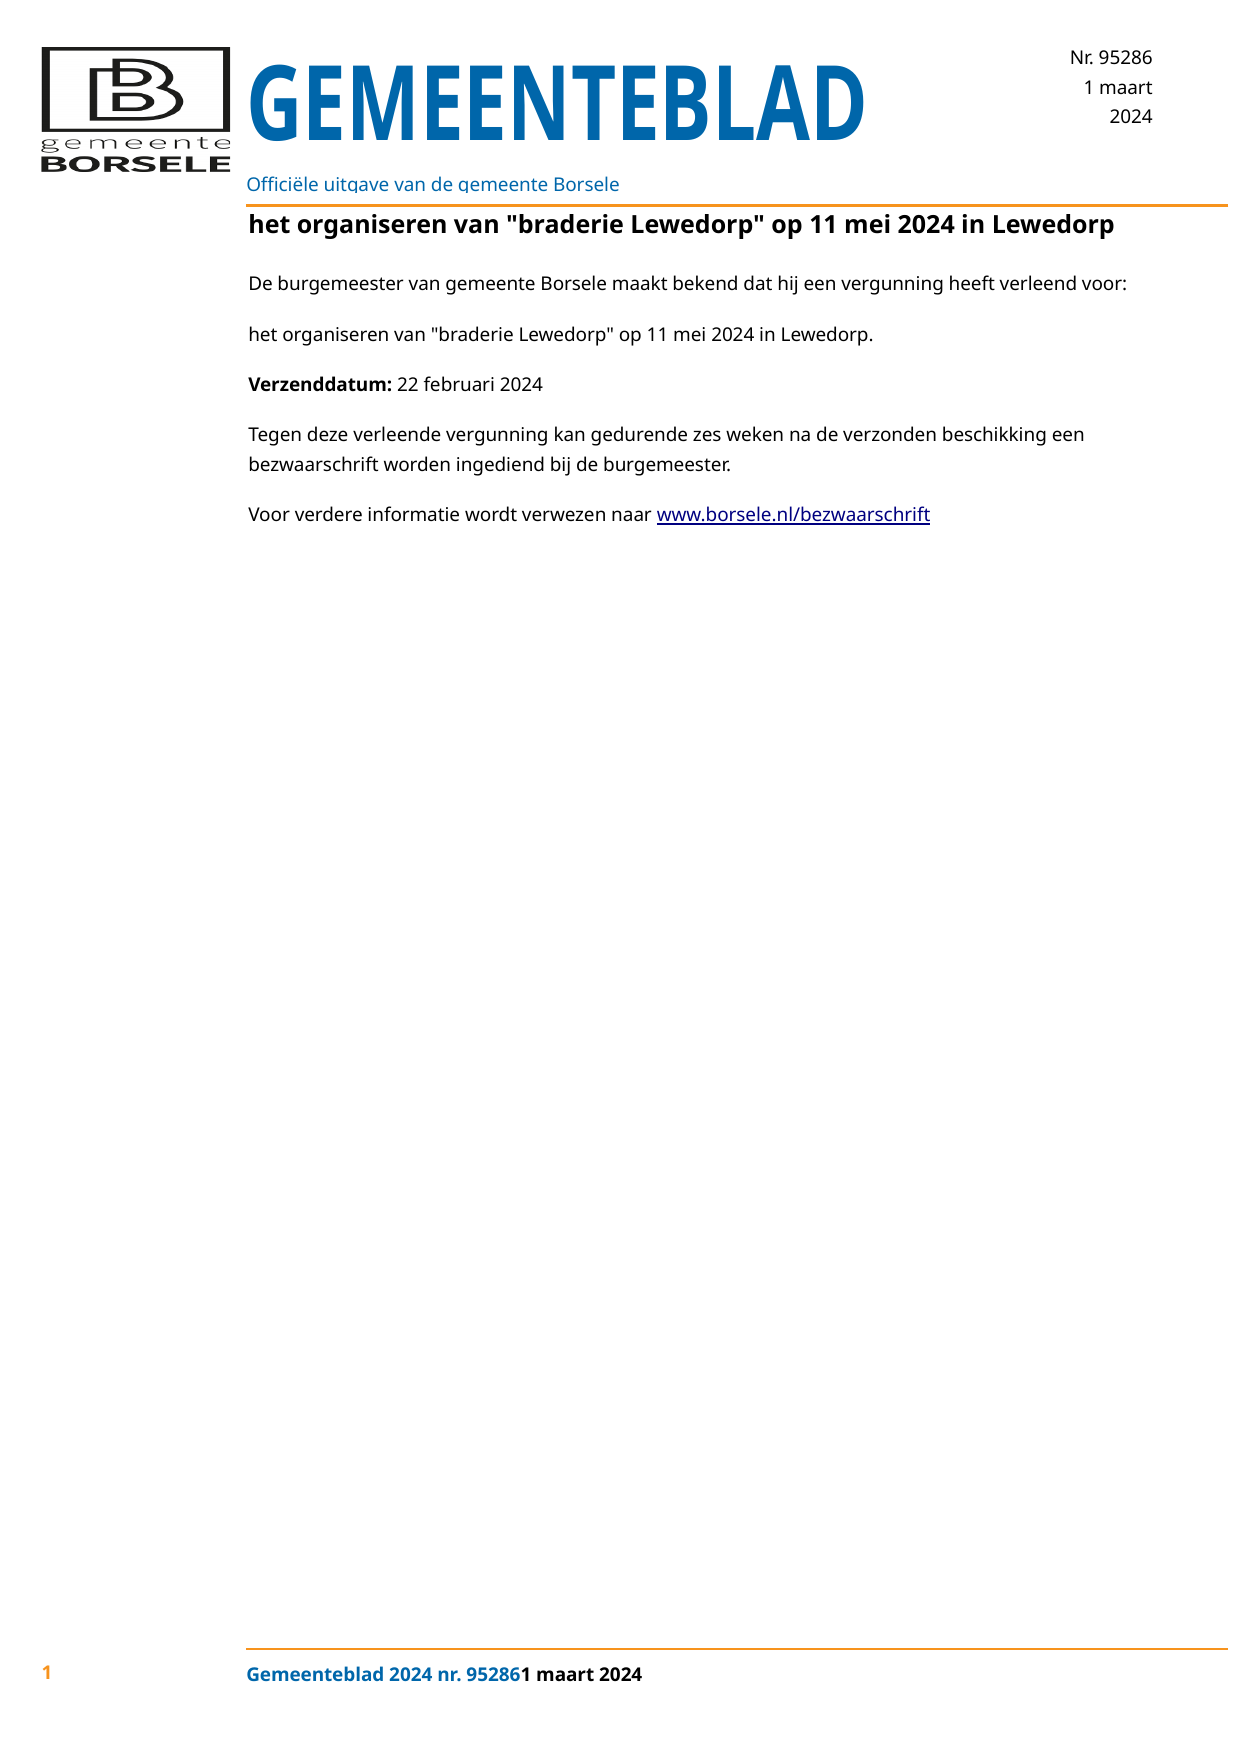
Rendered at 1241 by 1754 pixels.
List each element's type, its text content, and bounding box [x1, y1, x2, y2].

text De burgemeester van gemeente Borsele maakt bekend dat hij een vergunning heeft verleend voor: [248, 270, 1152, 296]
text Voor verdere informatie wordt verwezen naar www.borsele.nl/bezwaarschrift [248, 502, 1152, 527]
text Tegen deze verleende vergunning kan gedurende zes weken na de verzonden beschikking een bezwaarschrift worden ingediend bij de burgemeester. [248, 422, 1152, 477]
text het organiseren van "braderie Lewedorp" op 11 mei 2024 in Lewedorp. [248, 321, 1152, 346]
text het organiseren van "braderie Lewedorp" op 11 mei 2024 in Lewedorp [248, 207, 1152, 241]
picture [41, 47, 231, 172]
text Verzenddatum: 22 februari 2024 [248, 371, 1152, 397]
